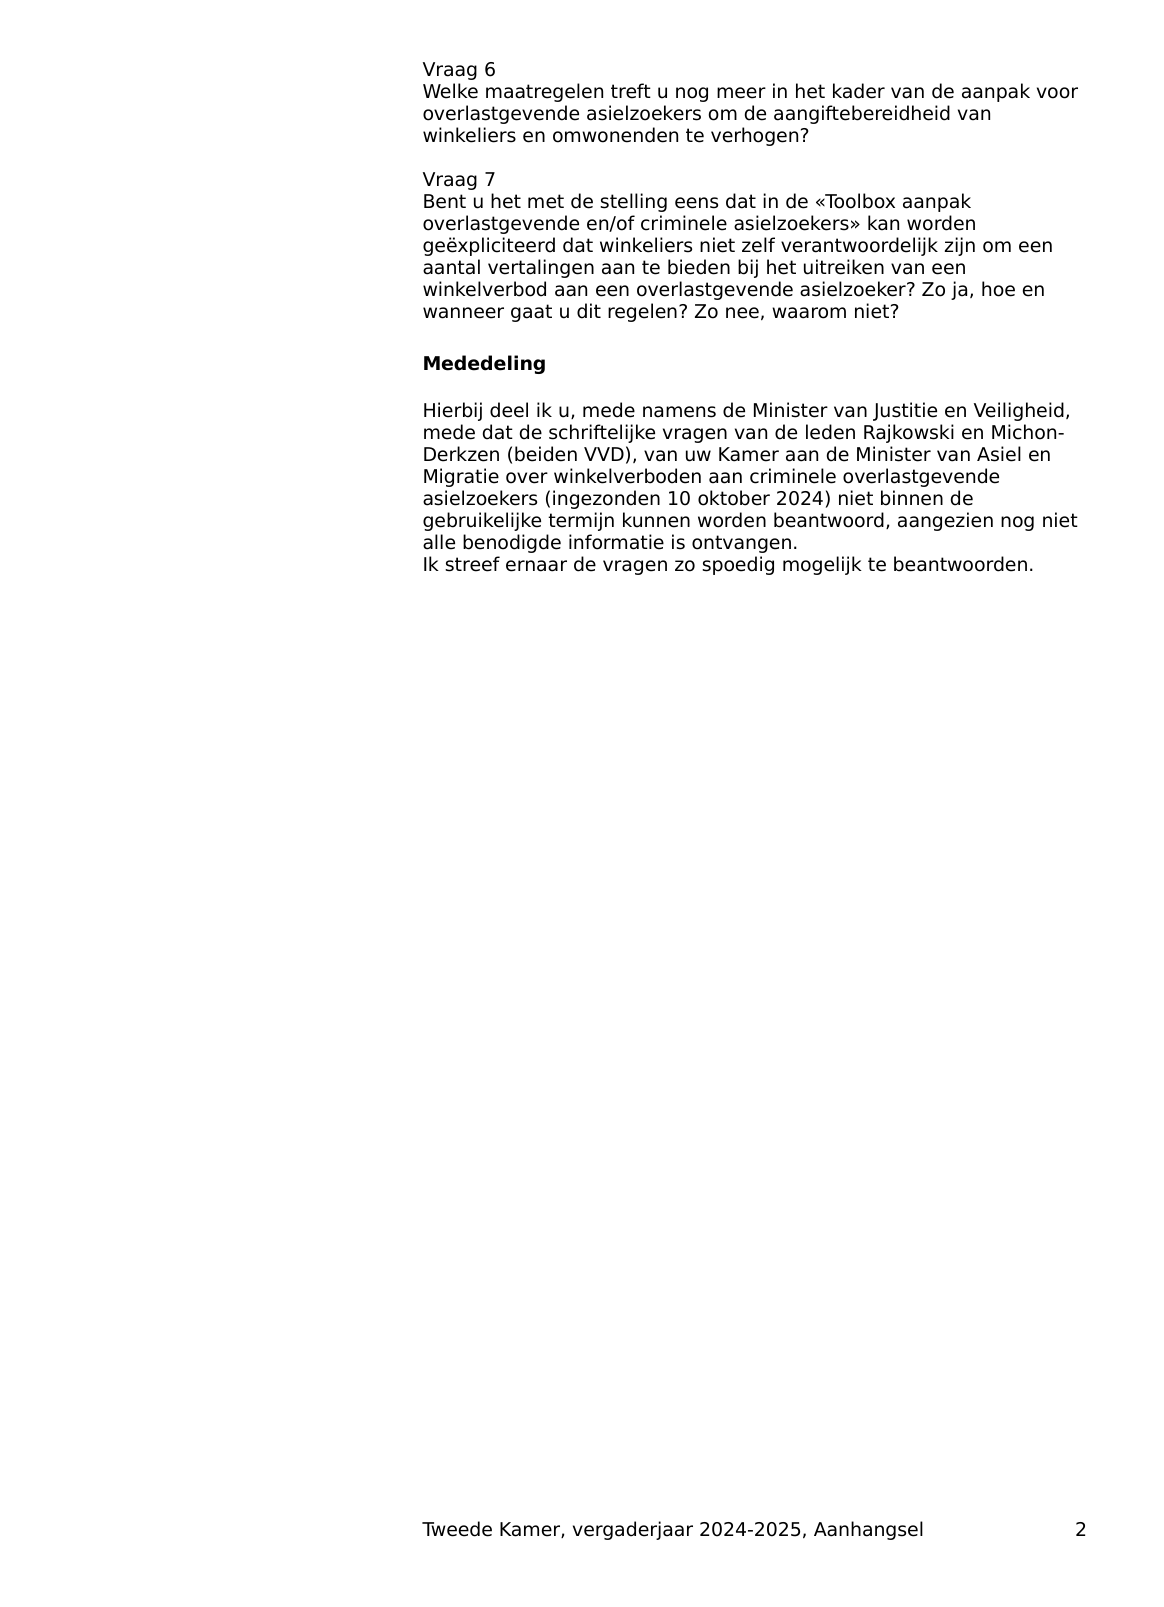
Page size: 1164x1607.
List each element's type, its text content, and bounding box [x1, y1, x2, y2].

text Ik streef ernaar de vragen zo spoedig mogelijk te beantwoorden. [422, 554, 1087, 576]
text Bent u het met de stelling eens dat in de «Toolbox aanpak overlastgevende en/of criminele asielzoekers» kan worden geëxpliciteerd dat winkeliers niet zelf verantwoordelijk zijn om een aantal vertalingen aan te bieden bij het uitreiken van een winkelverbod aan een overlastgevende asielzoeker? Zo ja, hoe en wanneer gaat u dit regelen? Zo nee, waarom niet? [422, 191, 1087, 323]
text Welke maatregelen treft u nog meer in het kader van de aanpak voor overlastgevende asielzoekers om de aangiftebereidheid van winkeliers en omwonenden te verhogen? [422, 81, 1087, 147]
text Vraag 6 [422, 59, 1087, 81]
subtitle Mededeling [422, 353, 1087, 375]
text Hierbij deel ik u, mede namens de Minister van Justitie en Veiligheid, mede dat de schriftelijke vragen van de leden Rajkowski en Michon-Derkzen (beiden VVD), van uw Kamer aan de Minister van Asiel en Migratie over winkelverboden aan criminele overlastgevende asielzoekers (ingezonden 10 oktober 2024) niet binnen de gebruikelijke termijn kunnen worden beantwoord, aangezien nog niet alle benodigde informatie is ontvangen. [422, 400, 1087, 554]
text Vraag 7 [422, 169, 1087, 191]
